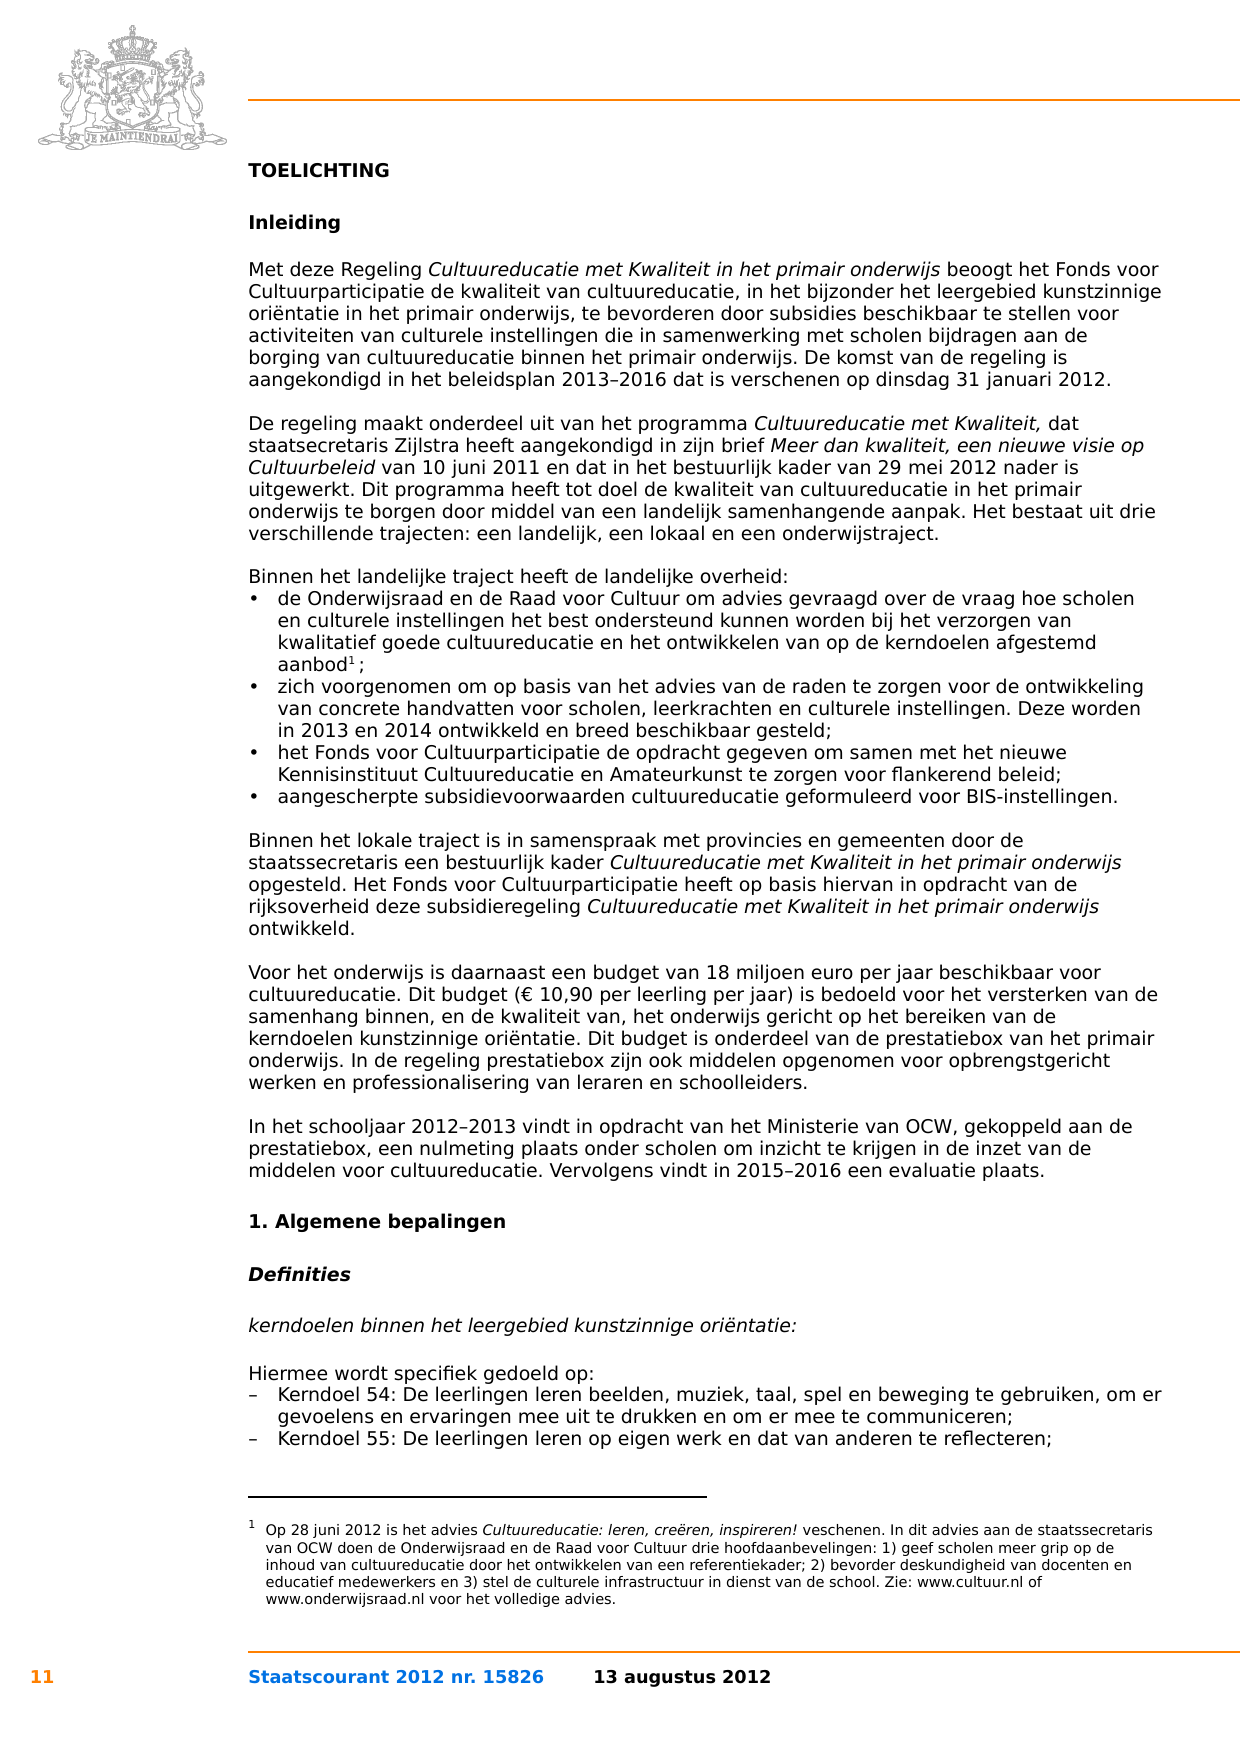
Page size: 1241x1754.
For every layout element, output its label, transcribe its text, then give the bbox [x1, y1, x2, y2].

subtitle 1. Algemene bepalingen [248, 1211, 1163, 1233]
text – Kerndoel 55: De leerlingen leren op eigen werk en dat van anderen te reflecteren; [248, 1428, 1163, 1450]
text Voor het onderwijs is daarnaast een budget van 18 miljoen euro per jaar beschikbaar voor cultuureducatie. Dit budget (€ 10,90 per leerling per jaar) is bedoeld voor het versterken van de samenhang binnen, en de kwaliteit van, het onderwijs gericht op het bereiken van de kerndoelen kunstzinnige oriëntatie. Dit budget is onderdeel van de prestatiebox van het primair onderwijs. In de regeling prestatiebox zijn ook middelen opgenomen voor opbrengstgericht werken en professionalisering van leraren en schoolleiders. [248, 962, 1163, 1094]
subtitle Inleiding [248, 212, 1163, 234]
text Binnen het lokale traject is in samenspraak met provincies en gemeenten door de staatssecretaris een bestuurlijk kader Cultuureducatie met Kwaliteit in het primair onderwijs opgesteld. Het Fonds voor Cultuurparticipatie heeft op basis hiervan in opdracht van de rijksoverheid deze subsidieregeling Cultuureducatie met Kwaliteit in het primair onderwijs ontwikkeld. [248, 830, 1163, 940]
text • aangescherpte subsidievoorwaarden cultuureducatie geformuleerd voor BIS-instellingen. [248, 786, 1163, 808]
subtitle Definities [248, 1263, 1163, 1285]
picture [38, 25, 227, 150]
subtitle kerndoelen binnen het leergebied kunstzinnige oriëntatie: [248, 1315, 1163, 1337]
text In het schooljaar 2012–2013 vindt in opdracht van het Ministerie van OCW, gekoppeld aan de prestatiebox, een nulmeting plaats onder scholen om inzicht te krijgen in de inzet van de middelen voor cultuureducatie. Vervolgens vindt in 2015–2016 een evaluatie plaats. [248, 1116, 1163, 1181]
text Hiermee wordt specifiek gedoeld op: [248, 1362, 1163, 1384]
subtitle TOELICHTING [248, 160, 1163, 182]
text De regeling maakt onderdeel uit van het programma Cultuureducatie met Kwaliteit, dat staatsecretaris Zijlstra heeft aangekondigd in zijn brief Meer dan kwaliteit, een nieuwe visie op Cultuurbeleid van 10 juni 2011 en dat in het bestuurlijk kader van 29 mei 2012 nader is uitgewerkt. Dit programma heeft tot doel de kwaliteit van cultuureducatie in het primair onderwijs te borgen door middel van een landelijk samenhangende aanpak. Het bestaat uit drie verschillende trajecten: een landelijk, een lokaal en een onderwijstraject. [248, 413, 1163, 544]
text • het Fonds voor Cultuurparticipatie de opdracht gegeven om samen met het nieuwe Kennisinstituut Cultuureducatie en Amateurkunst te zorgen voor flankerend beleid; [248, 742, 1163, 786]
text Met deze Regeling Cultuureducatie met Kwaliteit in het primair onderwijs beoogt het Fonds voor Cultuurparticipatie de kwaliteit van cultuureducatie, in het bijzonder het leergebied kunstzinnige oriëntatie in het primair onderwijs, te bevorderen door subsidies beschikbaar te stellen voor activiteiten van culturele instellingen die in samenwerking met scholen bijdragen aan de borging van cultuureducatie binnen het primair onderwijs. De komst van de regeling is aangekondigd in het beleidsplan 2013–2016 dat is verschenen op dinsdag 31 januari 2012. [248, 259, 1163, 391]
text • de Onderwijsraad en de Raad voor Cultuur om advies gevraagd over de vraag hoe scholen en culturele instellingen het best ondersteund kunnen worden bij het verzorgen van kwalitatief goede cultuureducatie en het ontwikkelen van op de kerndoelen afgestemd aanbod; [248, 588, 1163, 676]
text Binnen het landelijke traject heeft de landelijke overheid: [248, 566, 1163, 588]
text – Kerndoel 54: De leerlingen leren beelden, muziek, taal, spel en beweging te gebruiken, om er gevoelens en ervaringen mee uit te drukken en om er mee te communiceren; [248, 1384, 1163, 1428]
text Op 28 juni 2012 is het advies Cultuureducatie: leren, creëren, inspireren! veschenen. In dit advies aan de staatssecretaris van OCW doen de Onderwijsraad en de Raad voor Cultuur drie hoofdaanbevelingen: 1) geef scholen meer grip op de inhoud van cultuureducatie door het ontwikkelen van een referentiekader; 2) bevorder deskundigheid van docenten en educatief medewerkers en 3) stel de culturele infrastructuur in dienst van de school. Zie: www.cultuur.nl of www.onderwijsraad.nl voor het volledige advies. [248, 1518, 1163, 1608]
text • zich voorgenomen om op basis van het advies van de raden te zorgen voor de ontwikkeling van concrete handvatten voor scholen, leerkrachten en culturele instellingen. Deze worden in 2013 en 2014 ontwikkeld en breed beschikbaar gesteld; [248, 676, 1163, 742]
